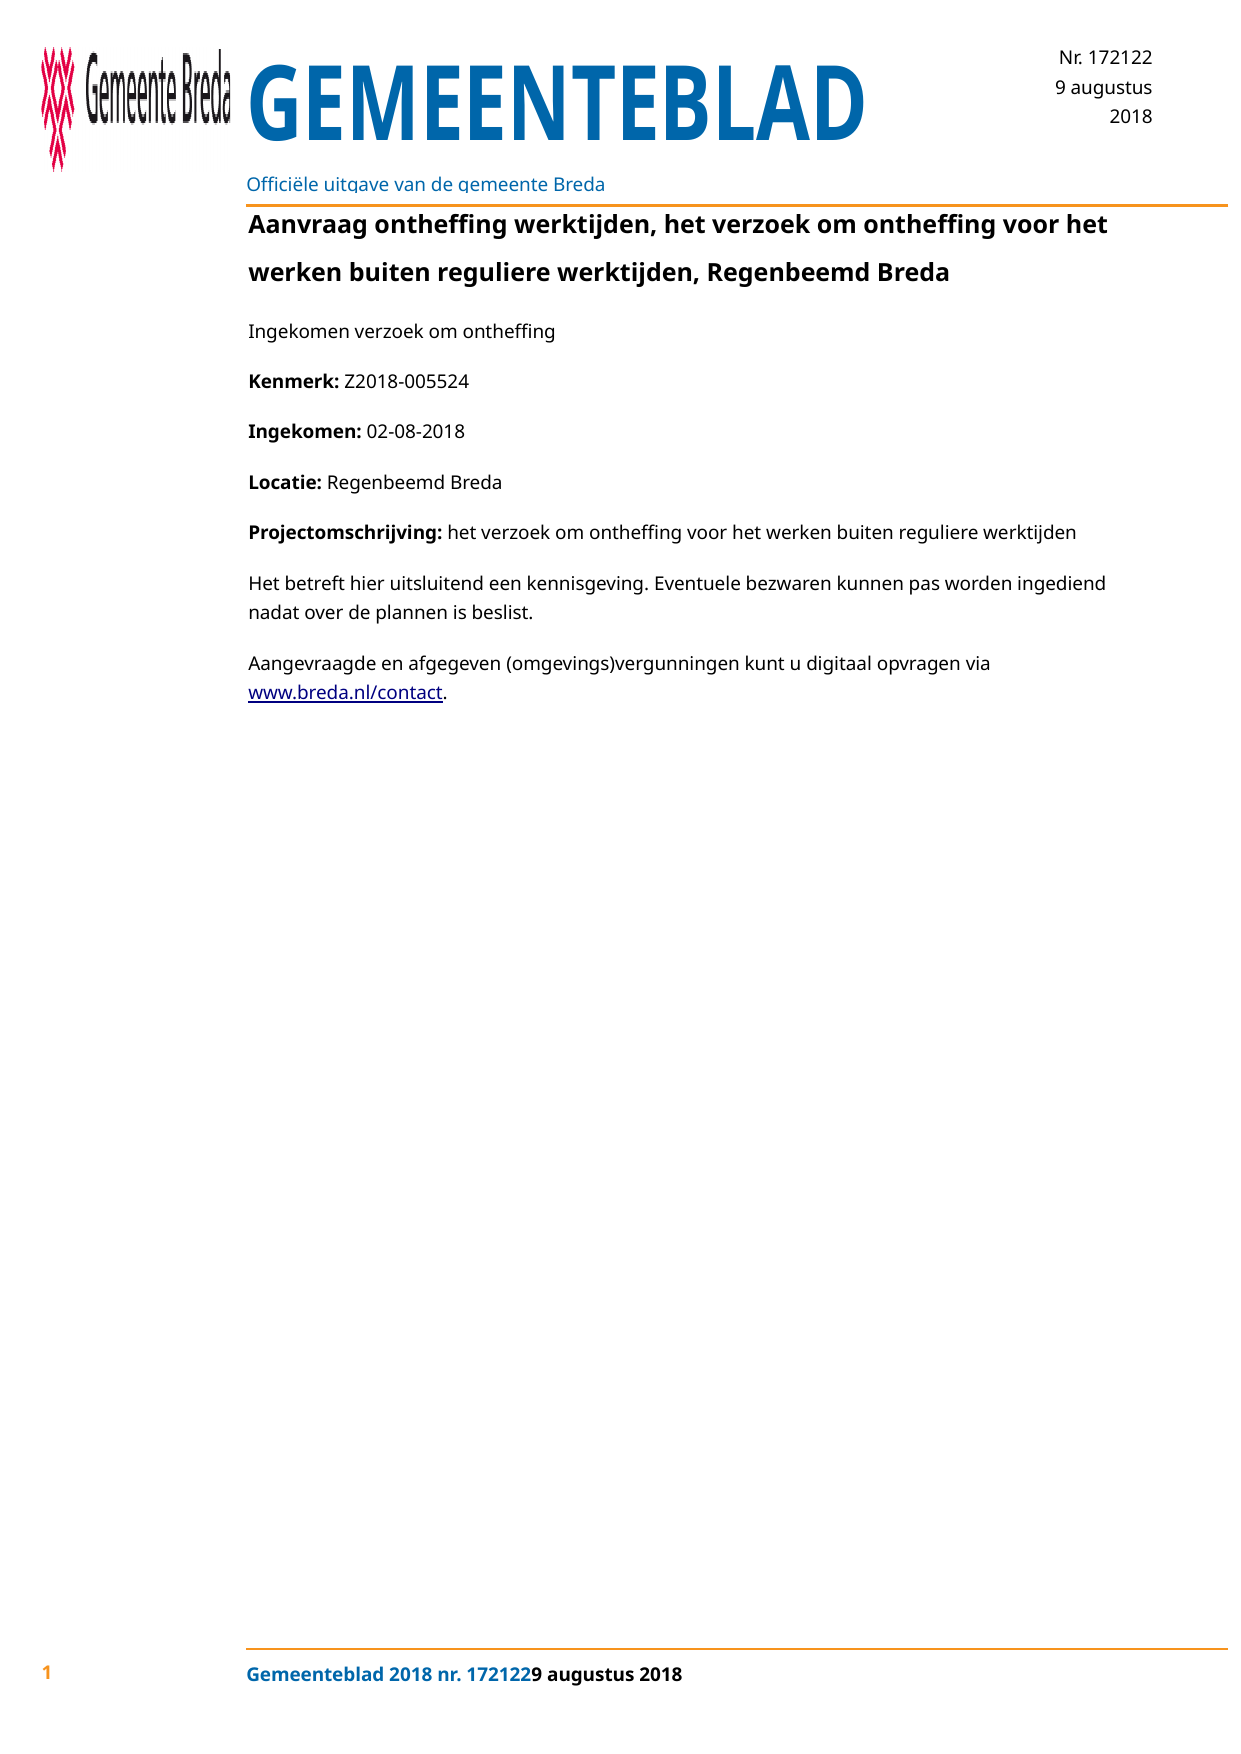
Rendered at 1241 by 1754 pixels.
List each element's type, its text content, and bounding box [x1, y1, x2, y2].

picture [41, 47, 231, 172]
text Aanvraag ontheffing werktijden, het verzoek om ontheffing voor het werken buiten reguliere werktijden, Regenbeemd Breda [248, 207, 1152, 288]
text Aangevraagde en afgegeven (omgevings)vergunningen kunt u digitaal opvragen via www.breda.nl/contact. [248, 650, 1152, 705]
text Ingekomen verzoek om ontheffing [248, 318, 1152, 344]
text Locatie: Regenbeemd Breda [248, 469, 1152, 495]
text Ingekomen: 02-08-2018 [248, 419, 1152, 444]
text Het betreft hier uitsluitend een kennisgeving. Eventuele bezwaren kunnen pas worden ingediend nadat over de plannen is beslist. [248, 570, 1152, 625]
text Kenmerk: Z2018-005524 [248, 368, 1152, 394]
text Projectomschrijving: het verzoek om ontheffing voor het werken buiten reguliere werktijden [248, 519, 1152, 545]
